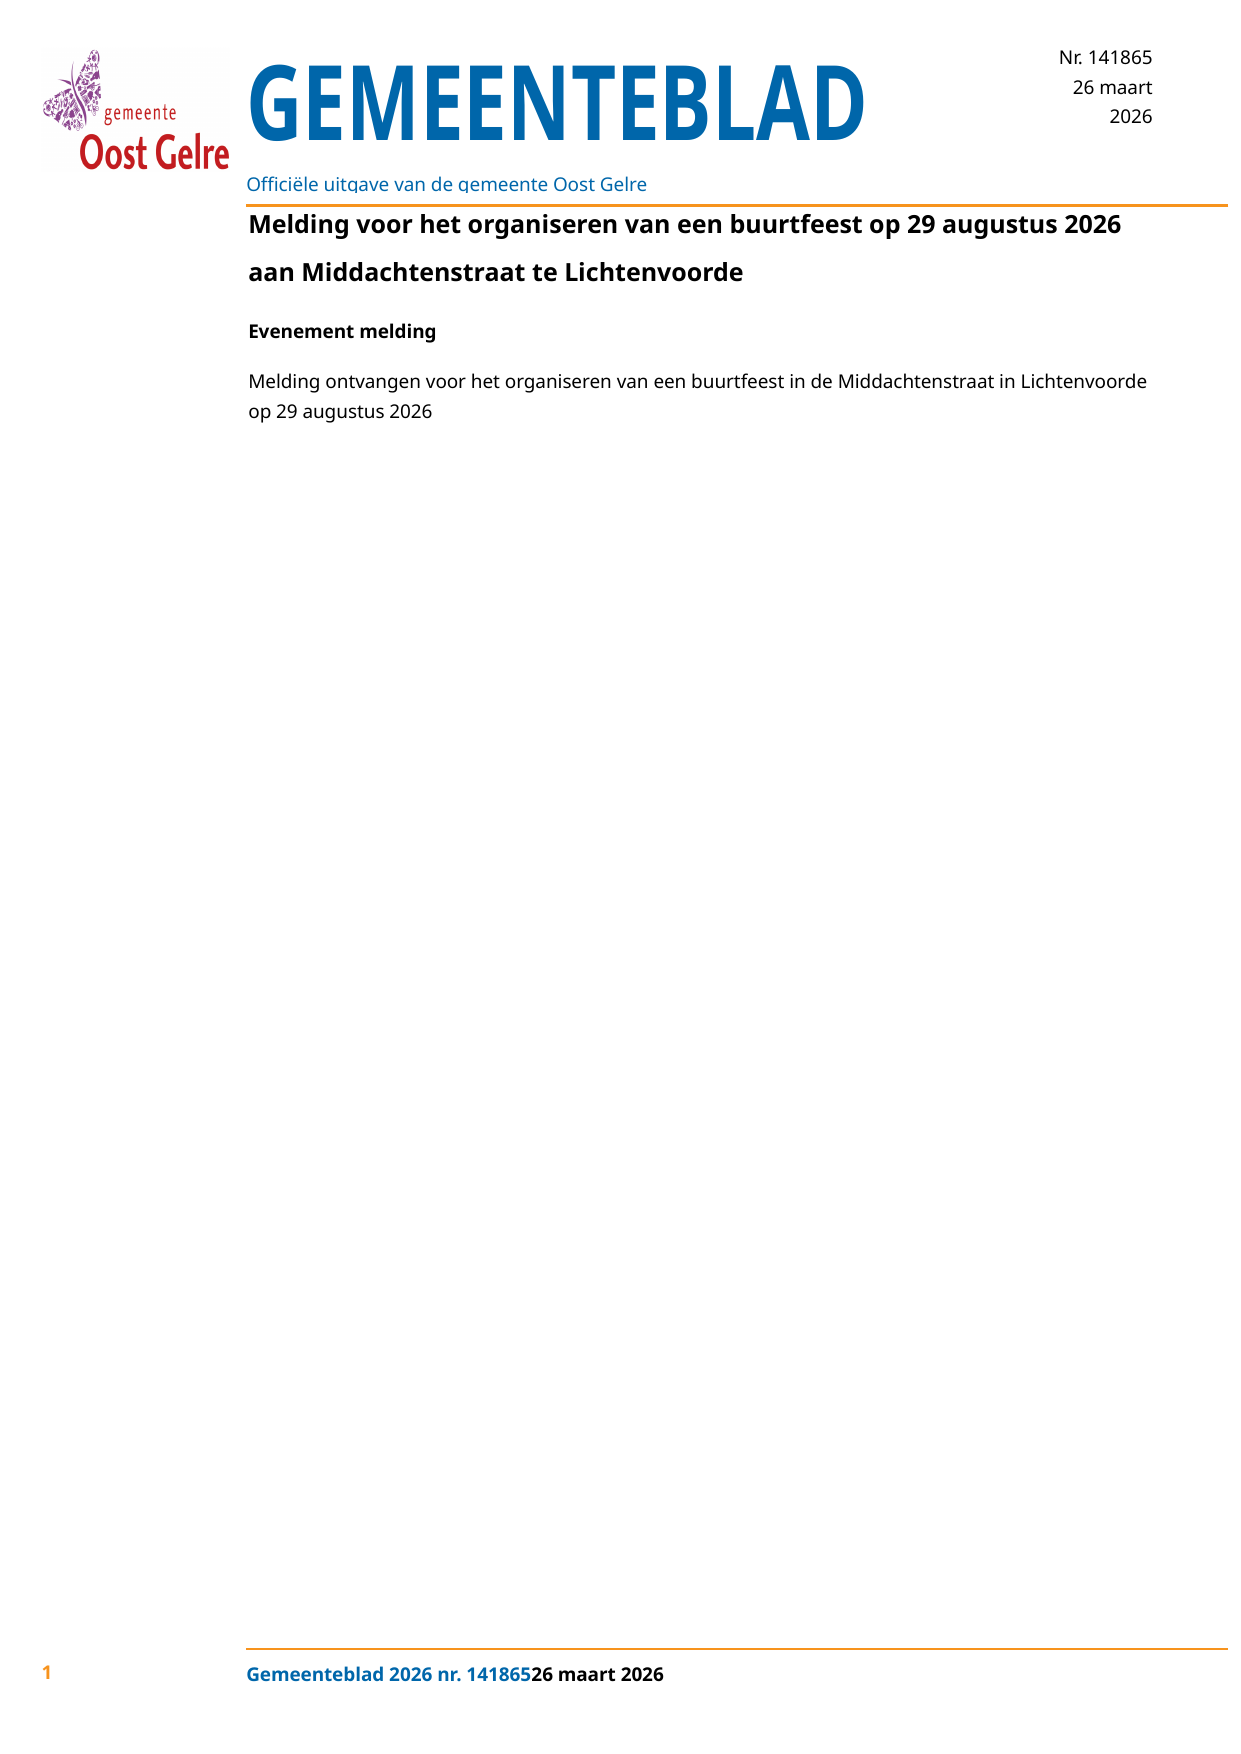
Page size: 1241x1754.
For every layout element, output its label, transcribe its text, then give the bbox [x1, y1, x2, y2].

text Melding voor het organiseren van een buurtfeest op 29 augustus 2026 aan Middachtenstraat te Lichtenvoorde [248, 207, 1152, 288]
text Evenement melding [248, 318, 1152, 344]
picture [41, 47, 231, 172]
text Melding ontvangen voor het organiseren van een buurtfeest in de Middachtenstraat in Lichtenvoorde op 29 augustus 2026 [248, 368, 1152, 424]
